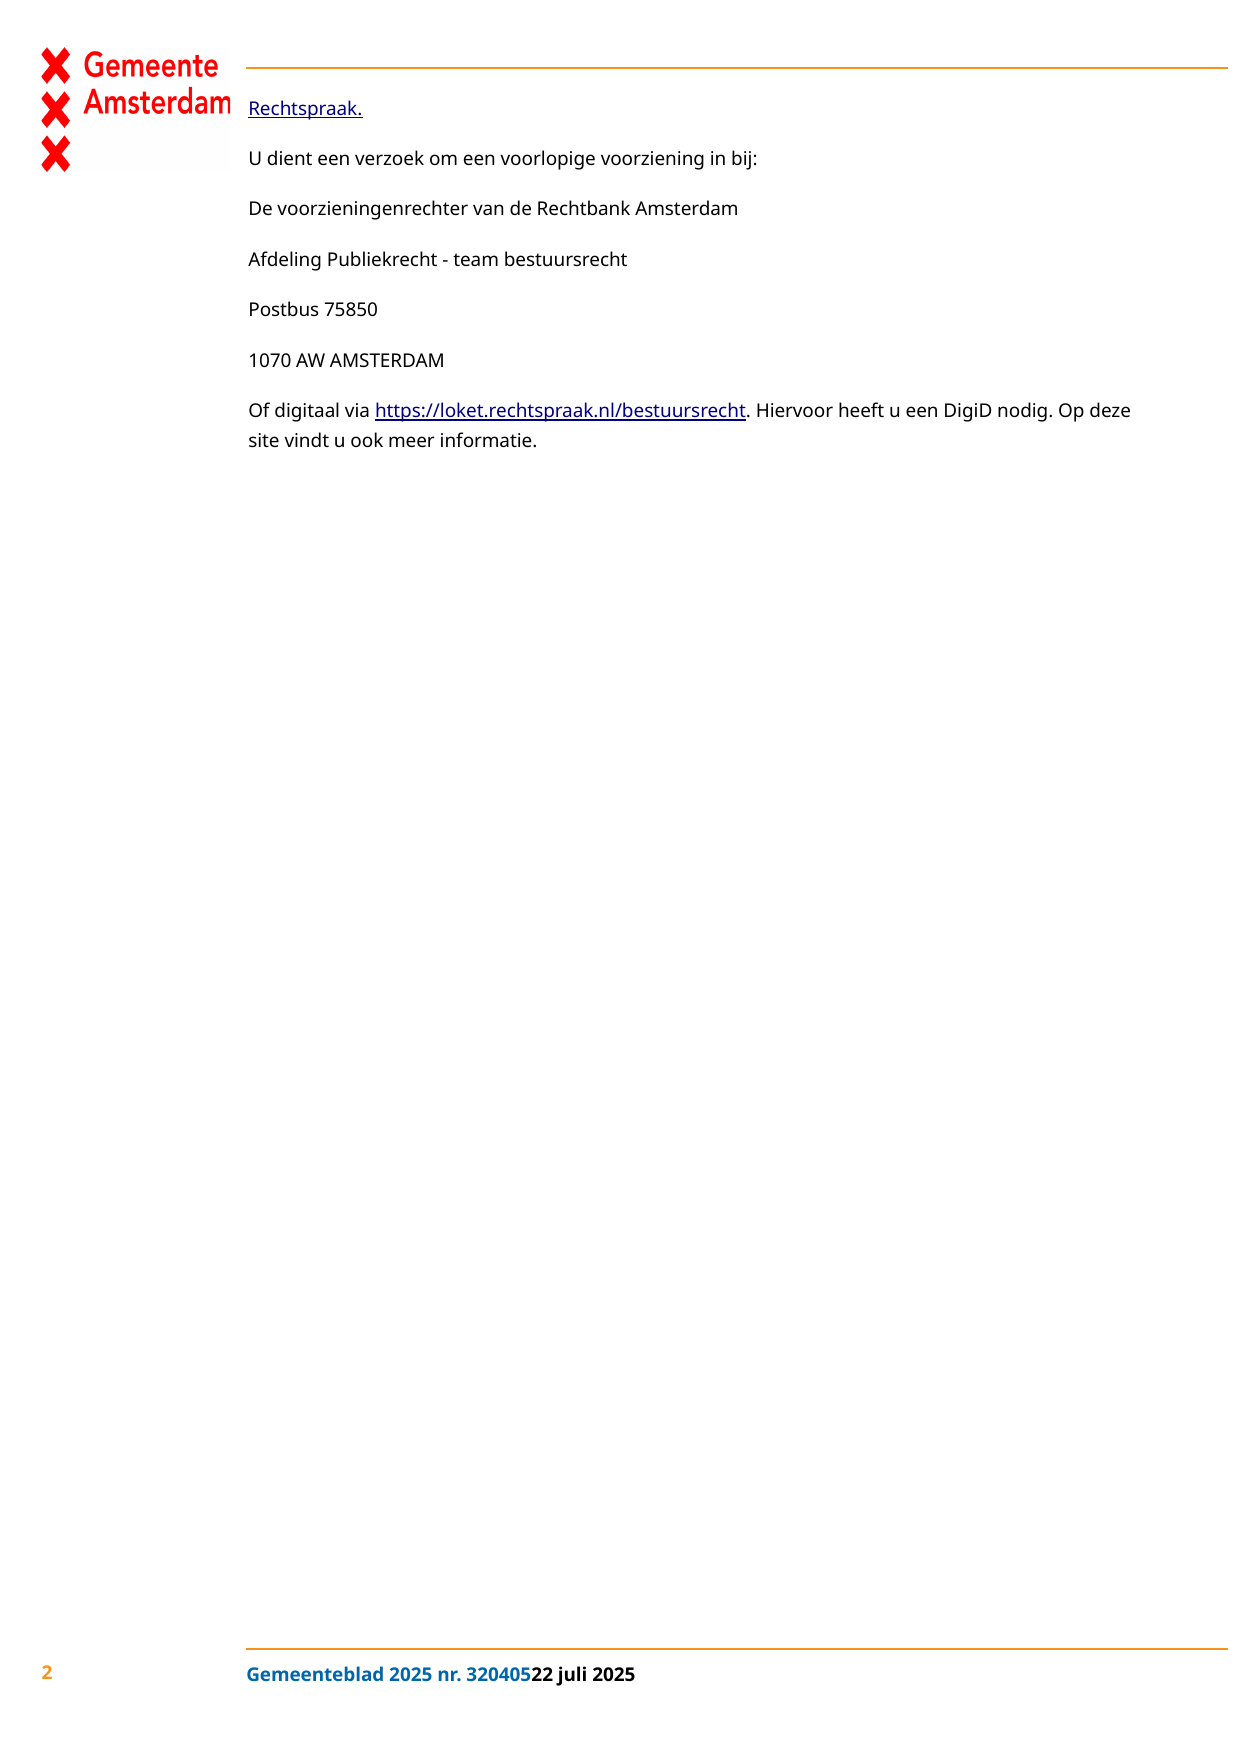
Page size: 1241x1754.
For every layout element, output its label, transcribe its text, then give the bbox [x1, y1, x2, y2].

text Afdeling Publiekrecht - team bestuursrecht [248, 246, 1152, 272]
text U dient een verzoek om een voorlopige voorziening in bij: [248, 145, 1152, 171]
text 1070 AW AMSTERDAM [248, 347, 1152, 373]
text Of digitaal via https://loket.rechtspraak.nl/bestuursrecht. Hiervoor heeft u een DigiD nodig. Op deze site vindt u ook meer informatie. [248, 397, 1152, 453]
picture [41, 47, 231, 172]
text Postbus 75850 [248, 296, 1152, 322]
text De voorzieningenrechter van de Rechtbank Amsterdam [248, 196, 1152, 221]
text Rechtspraak. [248, 95, 1152, 121]
